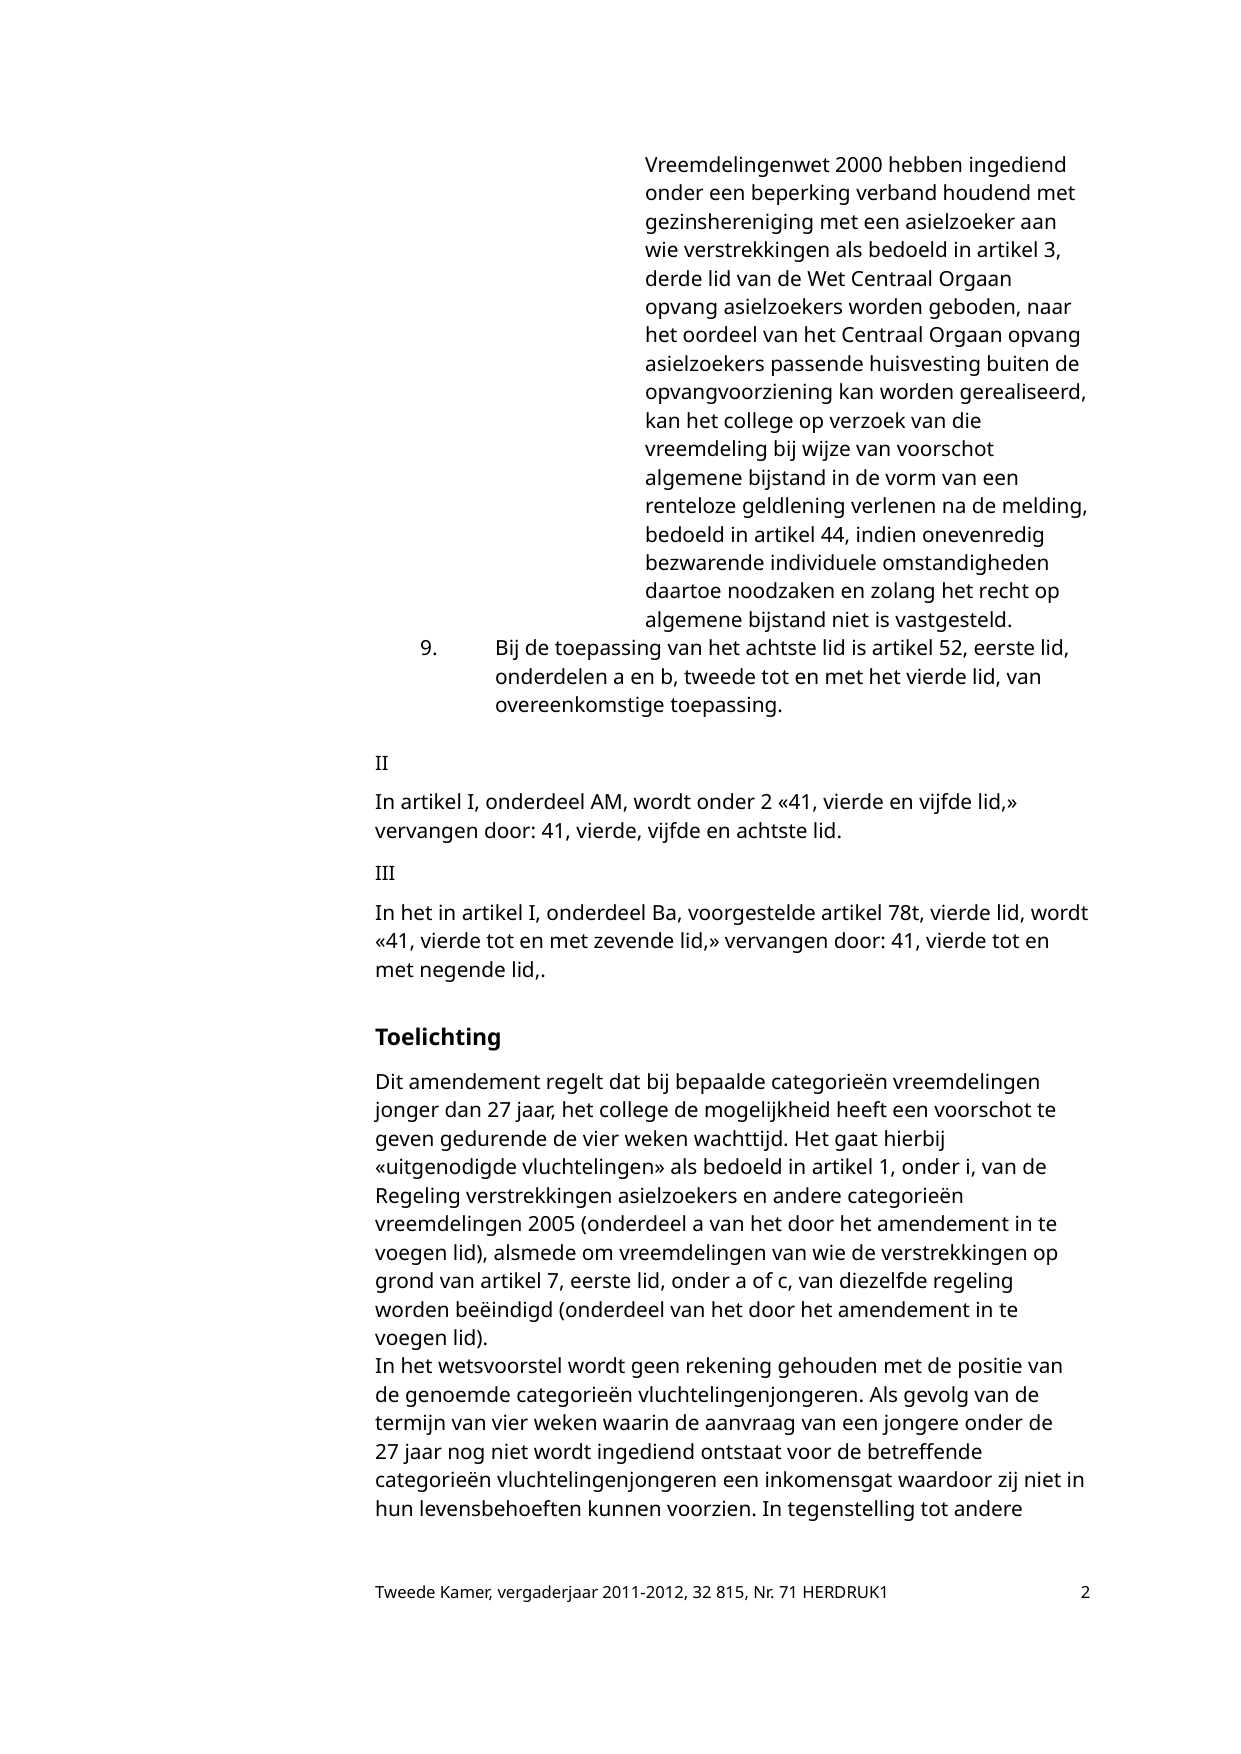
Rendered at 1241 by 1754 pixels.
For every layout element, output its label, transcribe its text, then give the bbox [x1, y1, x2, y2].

text III [375, 859, 1090, 886]
text In het in artikel I, onderdeel Ba, voorgestelde artikel 78t, vierde lid, wordt «41, vierde tot en met zevende lid,» vervangen door: 41, vierde tot en met negende lid,. [375, 898, 1090, 983]
text In het wetsvoorstel wordt geen rekening gehouden met de positie van de genoemde categorieën vluchtelingenjongeren. Als gevolg van de termijn van vier weken waarin de aanvraag van een jongere onder de 27 jaar nog niet wordt ingediend ontstaat voor de betreffende categorieën vluchtelingenjongeren een inkomensgat waardoor zij niet in hun levensbehoeften kunnen voorzien. In tegenstelling tot andere [375, 1352, 1090, 1522]
text Dit amendement regelt dat bij bepaalde categorieën vreemdelingen jonger dan 27 jaar, het college de mogelijkheid heeft een voorschot te geven gedurende de vier weken wachttijd. Het gaat hierbij «uitgenodigde vluchtelingen» als bedoeld in artikel 1, onder i, van de Regeling verstrekkingen asielzoekers en andere categorieën vreemdelingen 2005 (onderdeel a van het door het amendement in te voegen lid), alsmede om vreemdelingen van wie de verstrekkingen op grond van artikel 7, eerste lid, onder a of c, van diezelfde regeling worden beëindigd (onderdeel van het door het amendement in te voegen lid). [375, 1067, 1090, 1352]
text In artikel I, onderdeel AM, wordt onder 2 «41, vierde en vijfde lid,» vervangen door: 41, vierde, vijfde en achtste lid. [375, 787, 1090, 844]
list Vreemdelingenwet 2000 hebben ingediend onder een beperking verband houdend met gezinshereniging met een asielzoeker aan wie verstrekkingen als bedoeld in artikel 3, derde lid van de Wet Centraal Orgaan opvang asielzoekers worden geboden, naar het oordeel van het Centraal Orgaan opvang asielzoekers passende huisvesting buiten de opvangvoorziening kan worden gerealiseerd, kan het college op verzoek van die vreemdeling bij wijze van voorschot algemene bijstand in de vorm van een renteloze geldlening verlenen na de melding, bedoeld in artikel 44, indien onevenredig bezwarende individuele omstandigheden daartoe noodzaken en zolang het recht op algemene bijstand niet is vastgesteld. [570, 150, 1090, 633]
subtitle Toelichting [375, 1021, 1090, 1052]
list Bij de toepassing van het achtste lid is artikel 52, eerste lid, onderdelen a en b, tweede tot en met het vierde lid, van overeenkomstige toepassing. [420, 633, 1090, 719]
text II [375, 749, 1090, 776]
